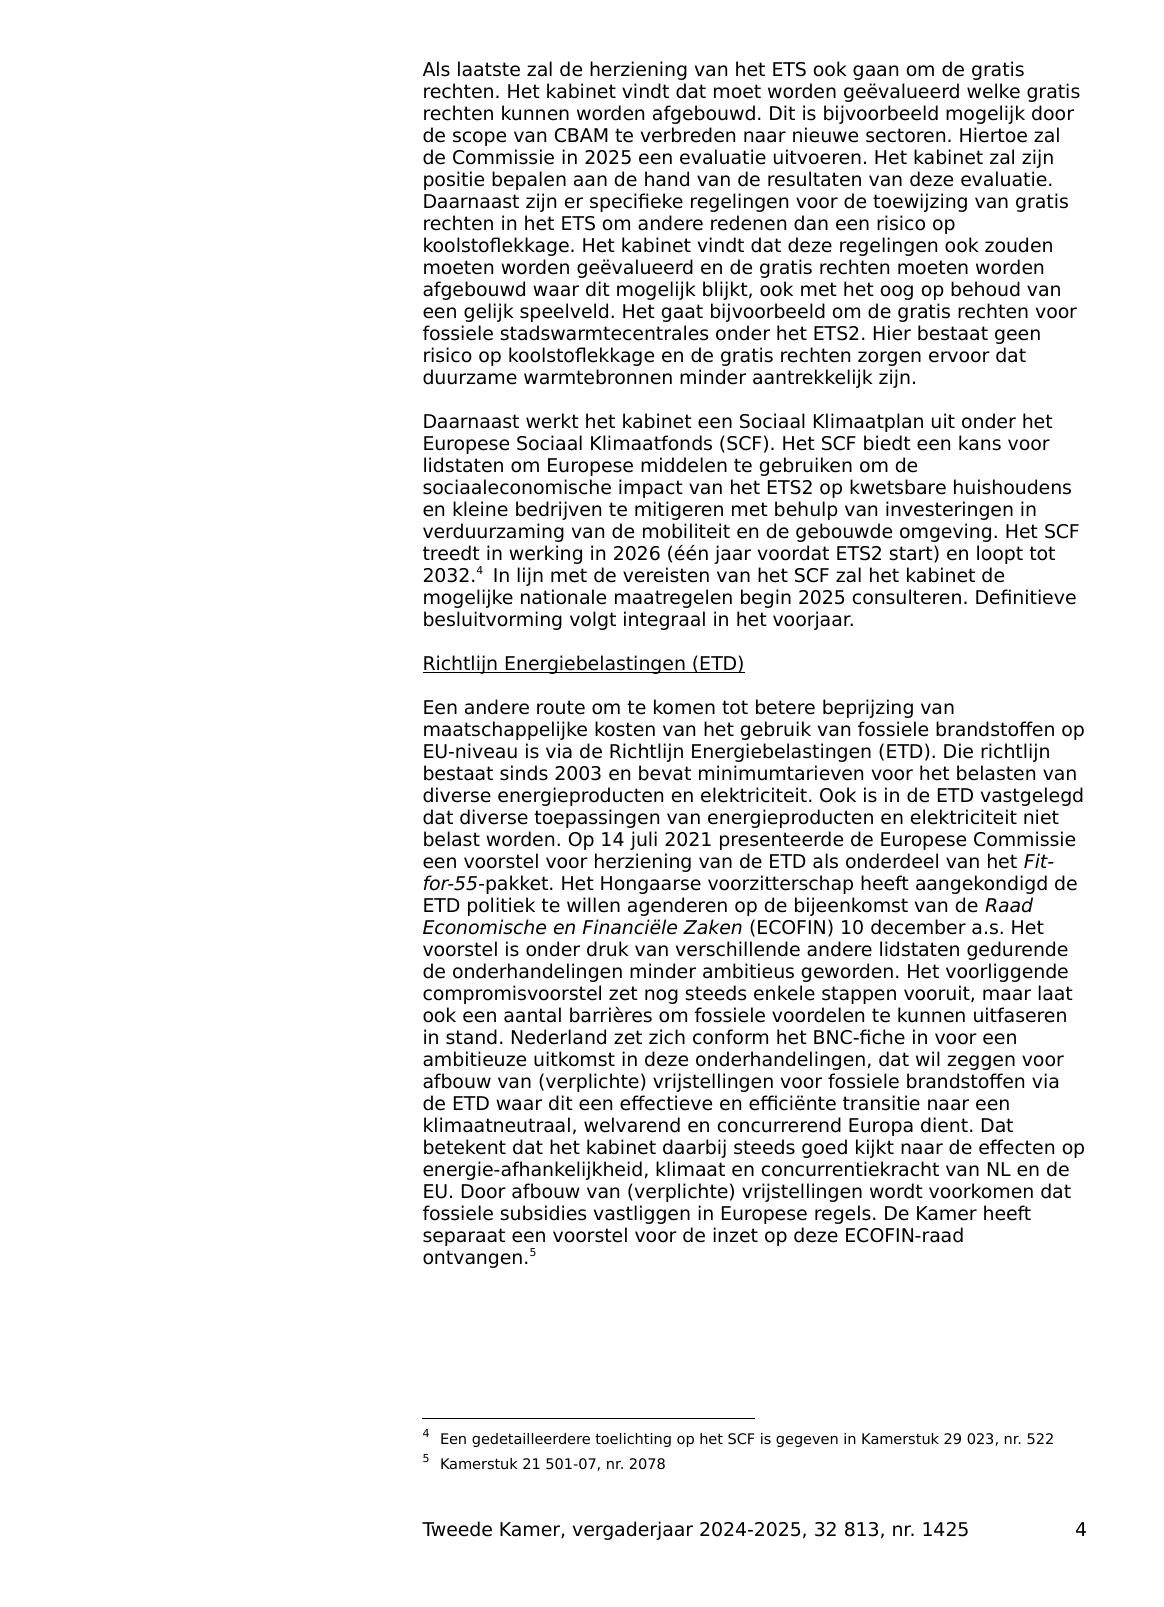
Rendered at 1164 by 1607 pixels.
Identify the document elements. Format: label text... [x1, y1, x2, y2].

text Kamerstuk 21 501-07, nr. 2078 [422, 1452, 1087, 1474]
text Daarnaast werkt het kabinet een Sociaal Klimaatplan uit onder het Europese Sociaal Klimaatfonds (SCF). Het SCF biedt een kans voor lidstaten om Europese middelen te gebruiken om de sociaaleconomische impact van het ETS2 op kwetsbare huishoudens en kleine bedrijven te mitigeren met behulp van investeringen in verduurzaming van de mobiliteit en de gebouwde omgeving. Het SCF treedt in werking in 2026 (één jaar voordat ETS2 start) en loopt tot 2032. In lijn met de vereisten van het SCF zal het kabinet de mogelijke nationale maatregelen begin 2025 consulteren. Definitieve besluitvorming volgt integraal in het voorjaar. [422, 411, 1087, 631]
text Als laatste zal de herziening van het ETS ook gaan om de gratis rechten. Het kabinet vindt dat moet worden geëvalueerd welke gratis rechten kunnen worden afgebouwd. Dit is bijvoorbeeld mogelijk door de scope van CBAM te verbreden naar nieuwe sectoren. Hiertoe zal de Commissie in 2025 een evaluatie uitvoeren. Het kabinet zal zijn positie bepalen aan de hand van de resultaten van deze evaluatie. Daarnaast zijn er specifieke regelingen voor de toewijzing van gratis rechten in het ETS om andere redenen dan een risico op koolstoflekkage. Het kabinet vindt dat deze regelingen ook zouden moeten worden geëvalueerd en de gratis rechten moeten worden afgebouwd waar dit mogelijk blijkt, ook met het oog op behoud van een gelijk speelveld. Het gaat bijvoorbeeld om de gratis rechten voor fossiele stadswarmtecentrales onder het ETS2. Hier bestaat geen risico op koolstoflekkage en de gratis rechten zorgen ervoor dat duurzame warmtebronnen minder aantrekkelijk zijn. [422, 59, 1087, 389]
subtitle Richtlijn Energiebelastingen (ETD) [422, 653, 1087, 675]
text Een andere route om te komen tot betere beprijzing van maatschappelijke kosten van het gebruik van fossiele brandstoffen op EU-niveau is via de Richtlijn Energiebelastingen (ETD). Die richtlijn bestaat sinds 2003 en bevat minimumtarieven voor het belasten van diverse energieproducten en elektriciteit. Ook is in de ETD vastgelegd dat diverse toepassingen van energieproducten en elektriciteit niet belast worden. Op 14 juli 2021 presenteerde de Europese Commissie een voorstel voor herziening van de ETD als onderdeel van het Fit-for-55-pakket. Het Hongaarse voorzitterschap heeft aangekondigd de ETD politiek te willen agenderen op de bijeenkomst van de Raad Economische en Financiële Zaken (ECOFIN) 10 december a.s. Het voorstel is onder druk van verschillende andere lidstaten gedurende de onderhandelingen minder ambitieus geworden. Het voorliggende compromisvoorstel zet nog steeds enkele stappen vooruit, maar laat ook een aantal barrières om fossiele voordelen te kunnen uitfaseren in stand. Nederland zet zich conform het BNC-fiche in voor een ambitieuze uitkomst in deze onderhandelingen, dat wil zeggen voor afbouw van (verplichte) vrijstellingen voor fossiele brandstoffen via de ETD waar dit een effectieve en efficiënte transitie naar een klimaatneutraal, welvarend en concurrerend Europa dient. Dat betekent dat het kabinet daarbij steeds goed kijkt naar de effecten op energie-afhankelijkheid, klimaat en concurrentiekracht van NL en de EU. Door afbouw van (verplichte) vrijstellingen wordt voorkomen dat fossiele subsidies vastliggen in Europese regels. De Kamer heeft separaat een voorstel voor de inzet op deze ECOFIN-raad ontvangen. [422, 697, 1087, 1268]
text Een gedetailleerdere toelichting op het SCF is gegeven in Kamerstuk 29 023, nr. 522 [422, 1427, 1087, 1449]
